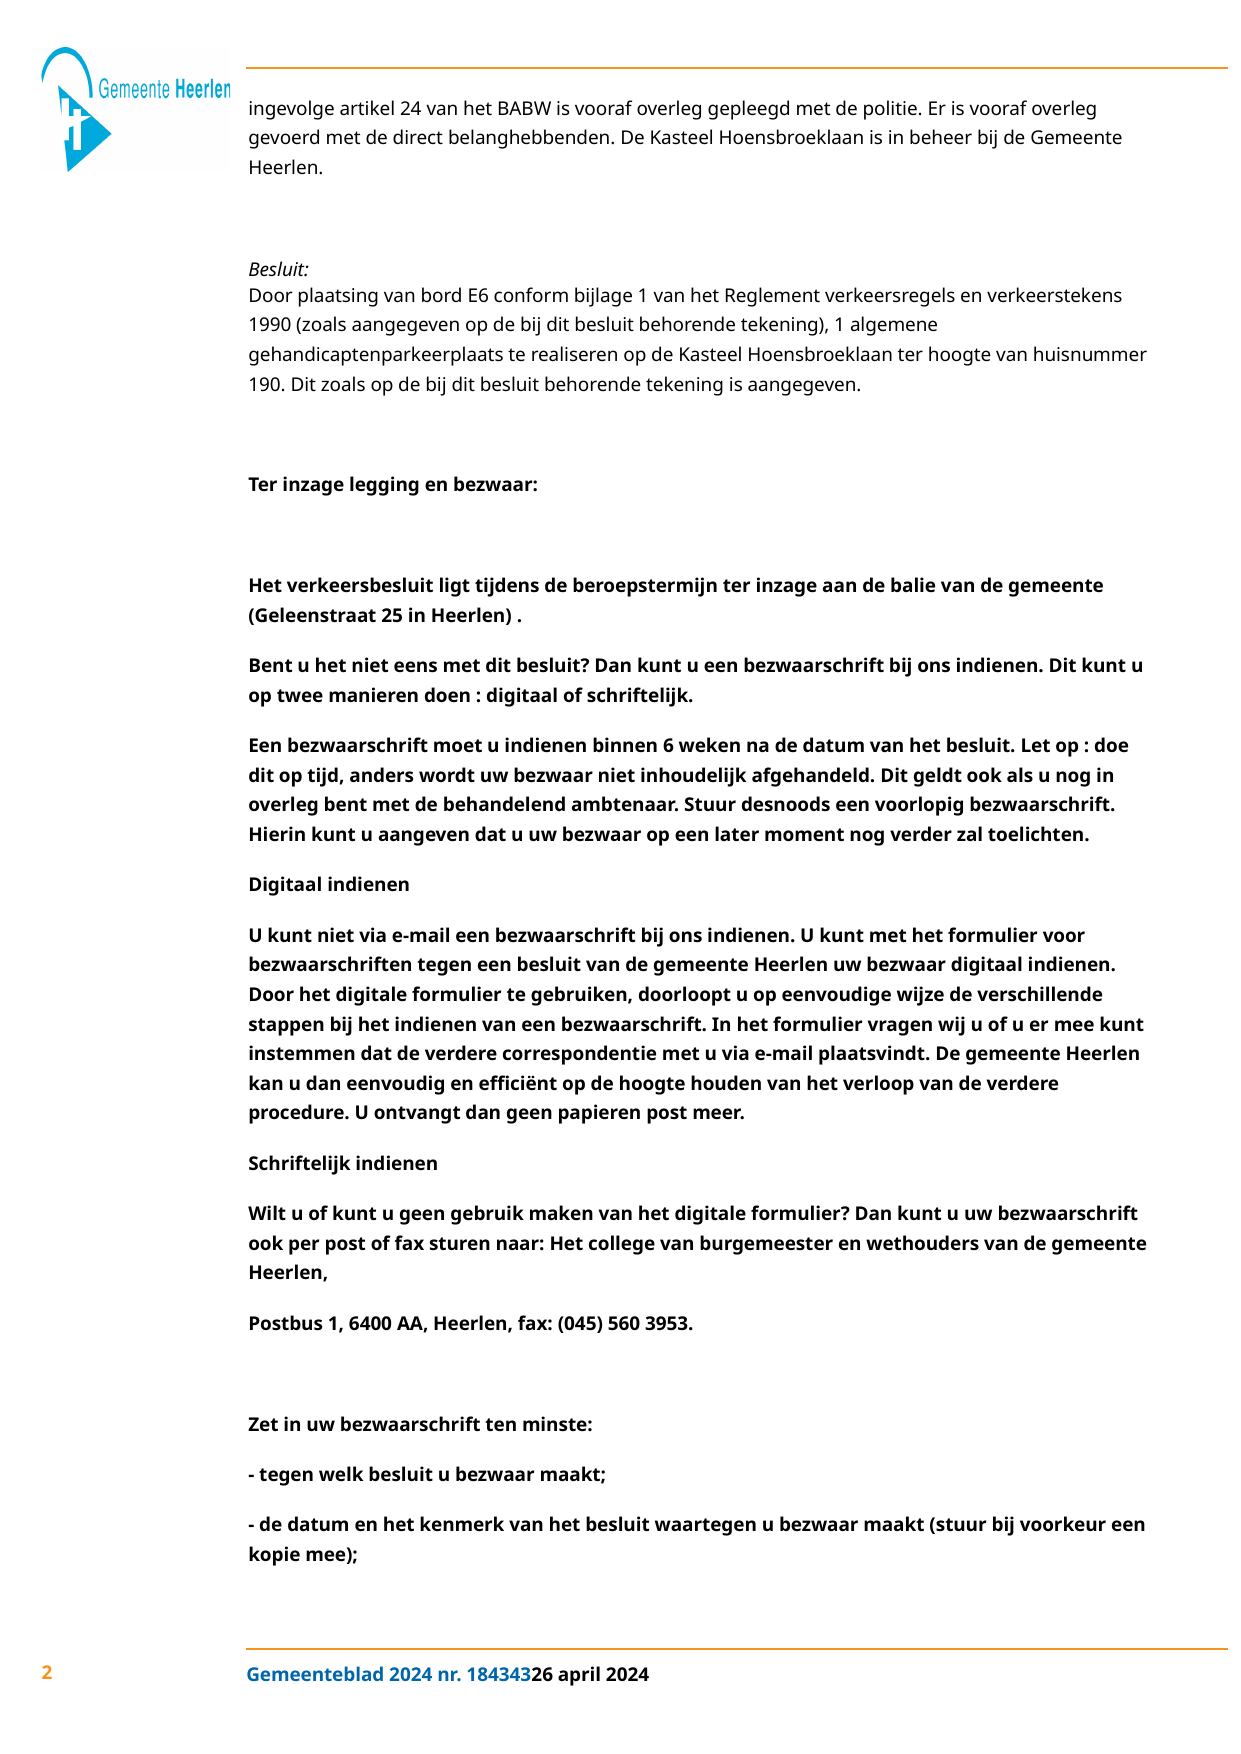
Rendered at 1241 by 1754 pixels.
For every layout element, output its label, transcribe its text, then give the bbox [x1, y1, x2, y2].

text Ter inzage legging en bezwaar: [248, 472, 1152, 497]
picture [41, 47, 231, 172]
text ingevolge artikel 24 van het BABW is vooraf overleg gepleegd met de politie. Er is vooraf overleg gevoerd met de direct belanghebbenden. De Kasteel Hoensbroeklaan is in beheer bij de Gemeente Heerlen. [248, 95, 1152, 180]
text Het verkeersbesluit ligt tijdens de beroepstermijn ter inzage aan de balie van de gemeente (Geleenstraat 25 in Heerlen) . [248, 572, 1152, 628]
text - tegen welk besluit u bezwaar maakt; [248, 1461, 1152, 1487]
text Digitaal indienen [248, 872, 1152, 897]
text - de datum en het kenmerk van het besluit waartegen u bezwaar maakt (stuur bij voorkeur een kopie mee); [248, 1512, 1152, 1567]
text Schriftelijk indienen [248, 1150, 1152, 1176]
text Wilt u of kunt u geen gebruik maken van het digitale formulier? Dan kunt u uw bezwaarschrift ook per post of fax sturen naar: Het college van burgemeester en wethouders van de gemeente Heerlen, [248, 1200, 1152, 1285]
text Besluit: [248, 256, 1152, 282]
text Zet in uw bezwaarschrift ten minste: [248, 1411, 1152, 1436]
picture [41, 47, 59, 70]
text Een bezwaarschrift moet u indienen binnen 6 weken na de datum van het besluit. Let op : doe dit op tijd, anders wordt uw bezwaar niet inhoudelijk afgehandeld. Dit geldt ook als u nog in overleg bent met de behandelend ambtenaar. Stuur desnoods een voorlopig bezwaarschrift. Hierin kunt u aangeven dat u uw bezwaar op een later moment nog verder zal toelichten. [248, 732, 1152, 847]
text Postbus 1, 6400 AA, Heerlen, fax: (045) 560 3953. [248, 1310, 1152, 1336]
text Door plaatsing van bord E6 conform bijlage 1 van het Reglement verkeersregels en verkeerstekens 1990 (zoals aangegeven op de bij dit besluit behorende tekening), 1 algemene gehandicaptenparkeerplaats te realiseren op de Kasteel Hoensbroeklaan ter hoogte van huisnummer 190. Dit zoals op de bij dit besluit behorende tekening is aangegeven. [248, 282, 1152, 396]
text Bent u het niet eens met dit besluit? Dan kunt u een bezwaarschrift bij ons indienen. Dit kunt u op twee manieren doen : digitaal of schriftelijk. [248, 652, 1152, 708]
text U kunt niet via e-mail een bezwaarschrift bij ons indienen. U kunt met het formulier voor bezwaarschriften tegen een besluit van de gemeente Heerlen uw bezwaar digitaal indienen. Door het digitale formulier te gebruiken, doorloopt u op eenvoudige wijze de verschillende stappen bij het indienen van een bezwaarschrift. In het formulier vragen wij u of u er mee kunt instemmen dat de verdere correspondentie met u via e-mail plaatsvindt. De gemeente Heerlen kan u dan eenvoudig en efficiënt op de hoogte houden van het verloop van de verdere procedure. U ontvangt dan geen papieren post meer. [248, 922, 1152, 1125]
